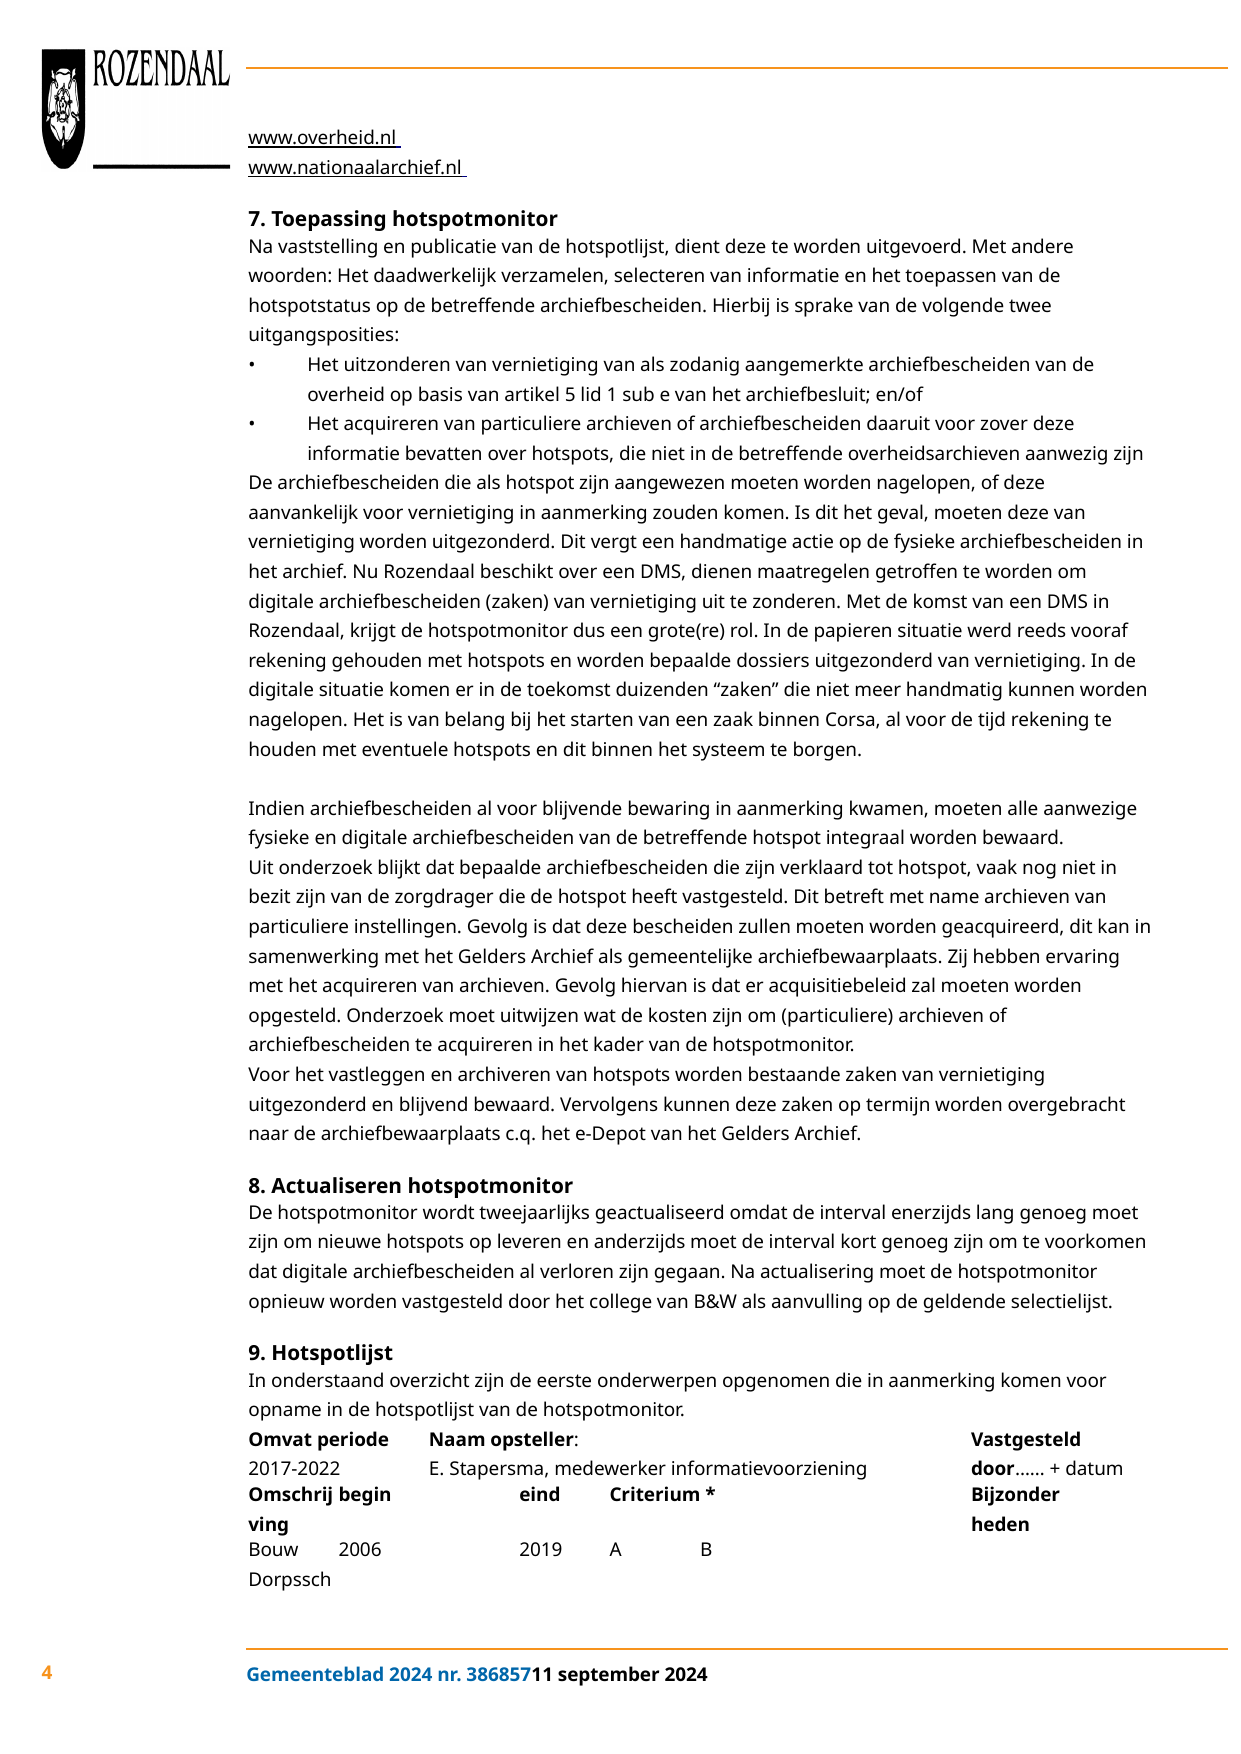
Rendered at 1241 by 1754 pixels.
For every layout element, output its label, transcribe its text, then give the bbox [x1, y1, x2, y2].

table_cell Omschrijving [248, 1481, 338, 1537]
table_cell [881, 1537, 971, 1592]
table_cell B [700, 1537, 790, 1592]
table_header Naam opsteller: E. Stapersma, medewerker informatievoorziening [429, 1426, 971, 1481]
table_cell A [609, 1537, 700, 1592]
text www.overheid.nl [248, 124, 1152, 150]
table_header Omvat periode 2017-2022 [248, 1426, 429, 1481]
text 7. Toepassing hotspotmonitor [248, 204, 1152, 233]
table_cell [971, 1537, 1061, 1592]
table_cell [1061, 1481, 1152, 1537]
table_cell Bouw Dorpssch [248, 1537, 338, 1592]
table_cell 2006 [338, 1537, 519, 1592]
list Het uitzonderen van vernietiging van als zodanig aangemerkte archiefbescheiden van de overheid op basis van artikel 5 lid 1 sub e van het archiefbesluit; en/of [248, 351, 1152, 406]
text Uit onderzoek blijkt dat bepaalde archiefbescheiden die zijn verklaard tot hotspot, vaak nog niet in bezit zijn van de zorgdrager die de hotspot heeft vastgesteld. Dit betreft met name archieven van particuliere instellingen. Gevolg is dat deze bescheiden zullen moeten worden geacquireerd, dit kan in samenwerking met het Gelders Archief als gemeentelijke archiefbewaarplaats. Zij hebben ervaring met het acquireren van archieven. Gevolg hiervan is dat er acquisitiebeleid zal moeten worden opgesteld. Onderzoek moet uitwijzen wat de kosten zijn om (particuliere) archieven of archiefbescheiden te acquireren in het kader van de hotspotmonitor. [248, 854, 1152, 1057]
text www.nationaalarchief.nl [248, 154, 1152, 180]
table_cell begin [338, 1481, 519, 1537]
text In onderstaand overzicht zijn de eerste onderwerpen opgenomen die in aanmerking komen voor opname in de hotspotlijst van de hotspotmonitor. [248, 1367, 1152, 1422]
text 9. Hotspotlijst [248, 1338, 1152, 1367]
text Na vaststelling en publicatie van de hotspotlijst, dient deze te worden uitgevoerd. Met andere woorden: Het daadwerkelijk verzamelen, selecteren van informatie en het toepassen van de hotspotstatus op de betreffende archiefbescheiden. Hierbij is sprake van de volgende twee uitgangsposities: [248, 233, 1152, 347]
text 8. Actualiseren hotspotmonitor [248, 1171, 1152, 1199]
table_cell Bijzonderheden [971, 1481, 1061, 1537]
text Indien archiefbescheiden al voor blijvende bewaring in aanmerking kwamen, moeten alle aanwezige fysieke en digitale archiefbescheiden van de betreffende hotspot integraal worden bewaard. [248, 795, 1152, 850]
table_cell 2019 [519, 1537, 609, 1592]
text De archiefbescheiden die als hotspot zijn aangewezen moeten worden nagelopen, of deze aanvankelijk voor vernietiging in aanmerking zouden komen. Is dit het geval, moeten deze van vernietiging worden uitgezonderd. Dit vergt een handmatige actie op de fysieke archiefbescheiden in het archief. Nu Rozendaal beschikt over een DMS, dienen maatregelen getroffen te worden om digitale archiefbescheiden (zaken) van vernietiging uit te zonderen. Met de komst van een DMS in Rozendaal, krijgt de hotspotmonitor dus een grote(re) rol. In de papieren situatie werd reeds vooraf rekening gehouden met hotspots en worden bepaalde dossiers uitgezonderd van vernietiging. In de digitale situatie komen er in de toekomst duizenden “zaken” die niet meer handmatig kunnen worden nagelopen. Het is van belang bij het starten van een zaak binnen Corsa, al voor de tijd rekening te houden met eventuele hotspots en dit binnen het systeem te borgen. [248, 469, 1152, 761]
table_cell Criterium * [609, 1481, 971, 1537]
text Voor het vastleggen en archiveren van hotspots worden bestaande zaken van vernietiging uitgezonderd en blijvend bewaard. Vervolgens kunnen deze zaken op termijn worden overgebracht naar de archiefbewaarplaats c.q. het e-Depot van het Gelders Archief. [248, 1061, 1152, 1146]
text De hotspotmonitor wordt tweejaarlijks geactualiseerd omdat de interval enerzijds lang genoeg moet zijn om nieuwe hotspots op leveren en anderzijds moet de interval kort genoeg zijn om te voorkomen dat digitale archiefbescheiden al verloren zijn gegaan. Na actualisering moet de hotspotmonitor opnieuw worden vastgesteld door het college van B&W als aanvulling op de geldende selectielijst. [248, 1199, 1152, 1314]
picture [41, 47, 231, 172]
table_cell [790, 1537, 881, 1592]
table_header Vastgesteld door…… + datum [971, 1426, 1152, 1481]
list Het acquireren van particuliere archieven of archiefbescheiden daaruit voor zover deze informatie bevatten over hotspots, die niet in de betreffende overheidsarchieven aanwezig zijn [248, 410, 1152, 466]
table_cell [1061, 1537, 1152, 1592]
table_cell eind [519, 1481, 609, 1537]
